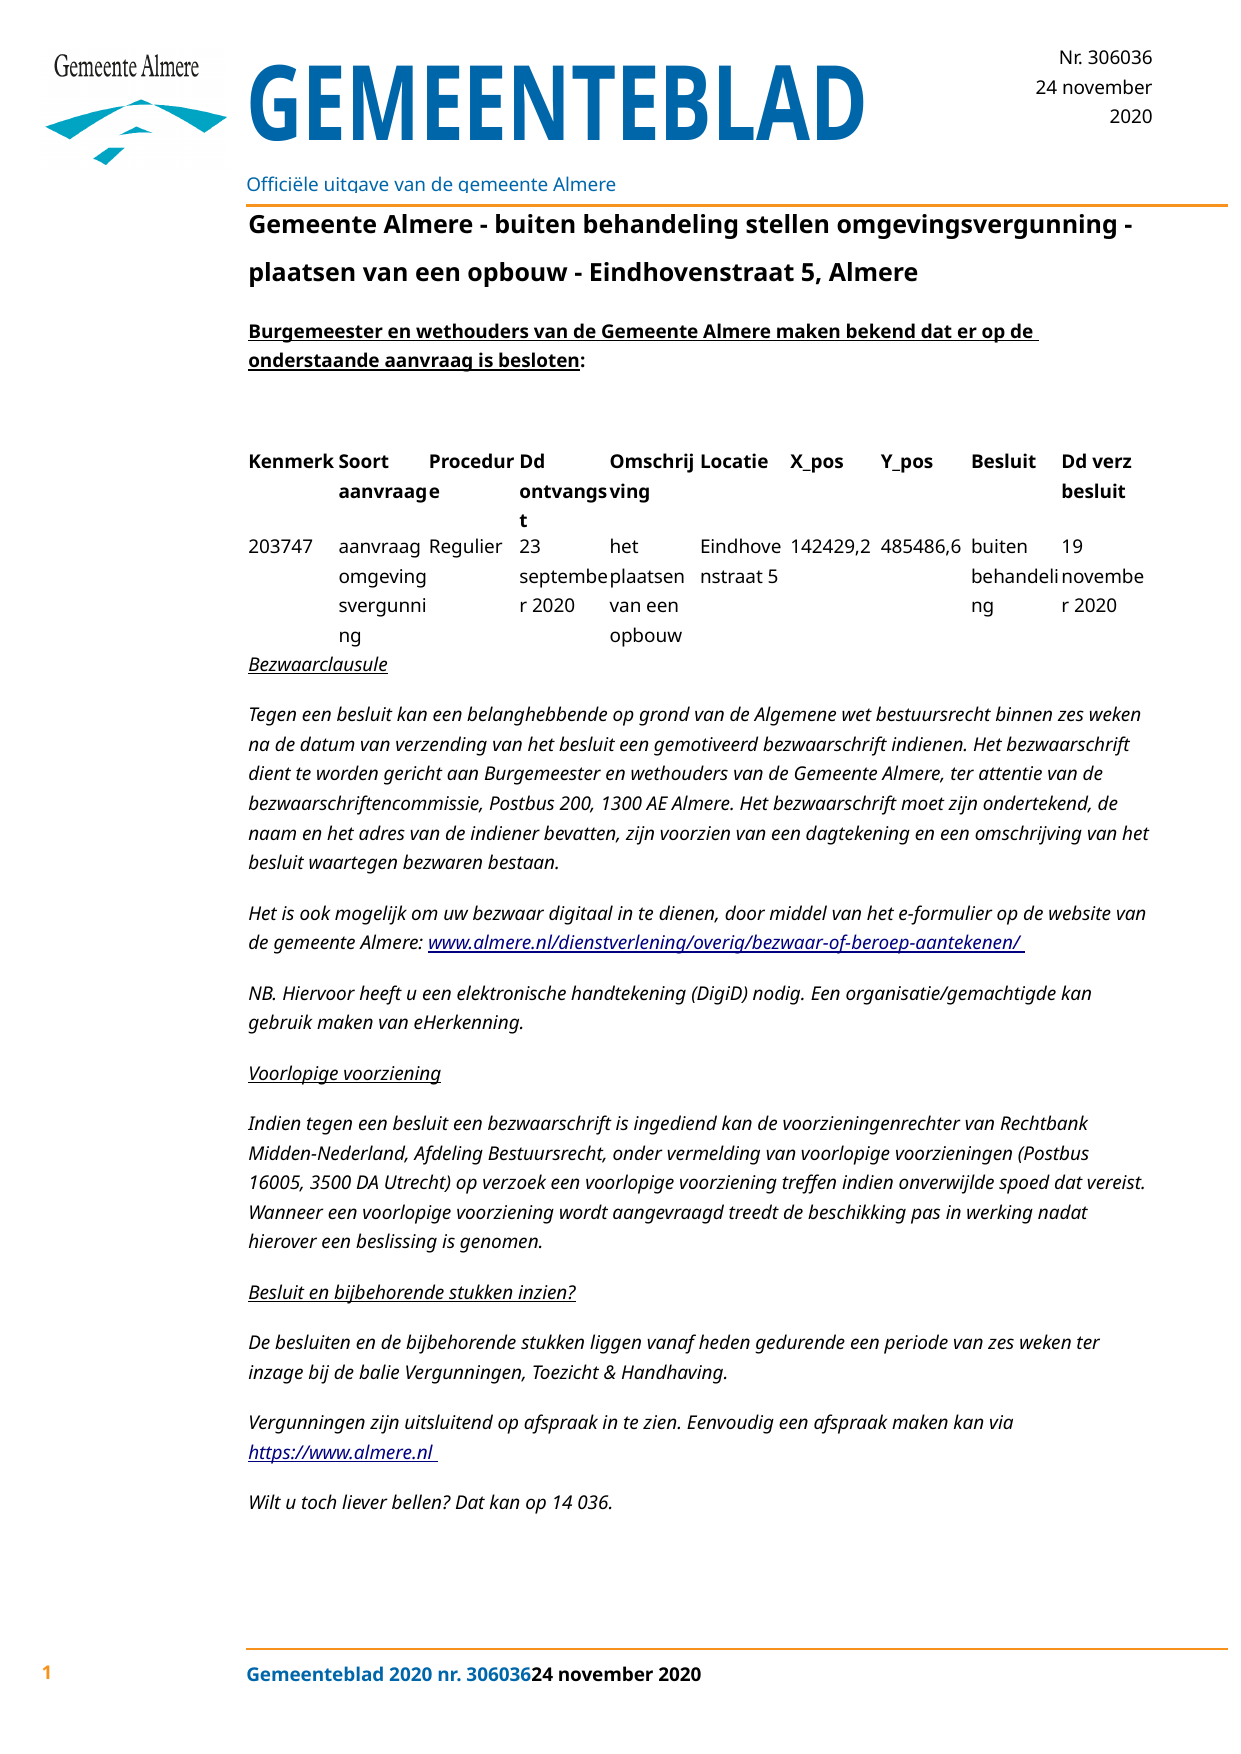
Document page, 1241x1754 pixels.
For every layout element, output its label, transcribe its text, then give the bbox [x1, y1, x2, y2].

table_header Omschrijving [609, 449, 700, 533]
text Vergunningen zijn uitsluitend op afspraak in te zien. Eenvoudig een afspraak maken kan via https://www.almere.nl [248, 1409, 1152, 1465]
table_header Procedure [429, 449, 519, 533]
table_cell 19 november 2020 [1061, 533, 1152, 648]
table_header Besluit [971, 449, 1061, 533]
table_header X_pos [790, 449, 881, 533]
table_cell 485486,6 [881, 533, 971, 648]
table_cell 203747 [248, 533, 338, 648]
table_cell aanvraag omgevingsvergunning [338, 533, 429, 648]
text NB. Hiervoor heeft u een elektronische handtekening (DigiD) nodig. Een organisatie/gemachtigde kan gebruik maken van eHerkenning. [248, 980, 1152, 1035]
table_header Y_pos [881, 449, 971, 533]
table_cell buiten behandeling [971, 533, 1061, 648]
text De besluiten en de bijbehorende stukken liggen vanaf heden gedurende een periode van zes weken ter inzage bij de balie Vergunningen, Toezicht & Handhaving. [248, 1329, 1152, 1385]
text Gemeente Almere - buiten behandeling stellen omgevingsvergunning - plaatsen van een opbouw - Eindhovenstraat 5, Almere [248, 207, 1152, 288]
text Burgemeester en wethouders van de Gemeente Almere maken bekend dat er op de onderstaande aanvraag is besloten: [248, 318, 1152, 373]
text Indien tegen een besluit een bezwaarschrift is ingediend kan de voorzieningenrechter van Rechtbank Midden-Nederland, Afdeling Bestuursrecht, onder vermelding van voorlopige voorzieningen (Postbus 16005, 3500 DA Utrecht) op verzoek een voorlopige voorziening treffen indien onverwijlde spoed dat vereist. Wanneer een voorlopige voorziening wordt aangevraagd treedt de beschikking pas in werking nadat hierover een beslissing is genomen. [248, 1110, 1152, 1254]
table_header Soort aanvraag [338, 449, 429, 533]
table_cell het plaatsen van een opbouw [609, 533, 700, 648]
table_header Dd ontvangst [519, 449, 609, 533]
table_cell Eindhovenstraat 5 [700, 533, 790, 648]
table_cell 142429,2 [790, 533, 881, 648]
table_cell 23 september 2020 [519, 533, 609, 648]
table_header Dd verz besluit [1061, 449, 1152, 533]
text Voorlopige voorziening [248, 1060, 1152, 1086]
text Besluit en bijbehorende stukken inzien? [248, 1279, 1152, 1305]
table_header Locatie [700, 449, 790, 533]
table_header Kenmerk [248, 449, 338, 533]
text Bezwaarclausule [248, 651, 1152, 677]
table_cell Regulier [429, 533, 519, 648]
text Tegen een besluit kan een belanghebbende op grond van de Algemene wet bestuursrecht binnen zes weken na de datum van verzending van het besluit een gemotiveerd bezwaarschrift indienen. Het bezwaarschrift dient te worden gericht aan Burgemeester en wethouders van de Gemeente Almere, ter attentie van de bezwaarschriftencommissie, Postbus 200, 1300 AE Almere. Het bezwaarschrift moet zijn ondertekend, de naam en het adres van de indiener bevatten, zijn voorzien van een dagtekening en een omschrijving van het besluit waartegen bezwaren bestaan. [248, 701, 1152, 875]
picture [41, 47, 231, 172]
text Wilt u toch liever bellen? Dat kan op 14 036. [248, 1489, 1152, 1515]
text Het is ook mogelijk om uw bezwaar digitaal in te dienen, door middel van het e-formulier op de website van de gemeente Almere: www.almere.nl/dienstverlening/overig/bezwaar-of-beroep-aantekenen/ [248, 900, 1152, 955]
